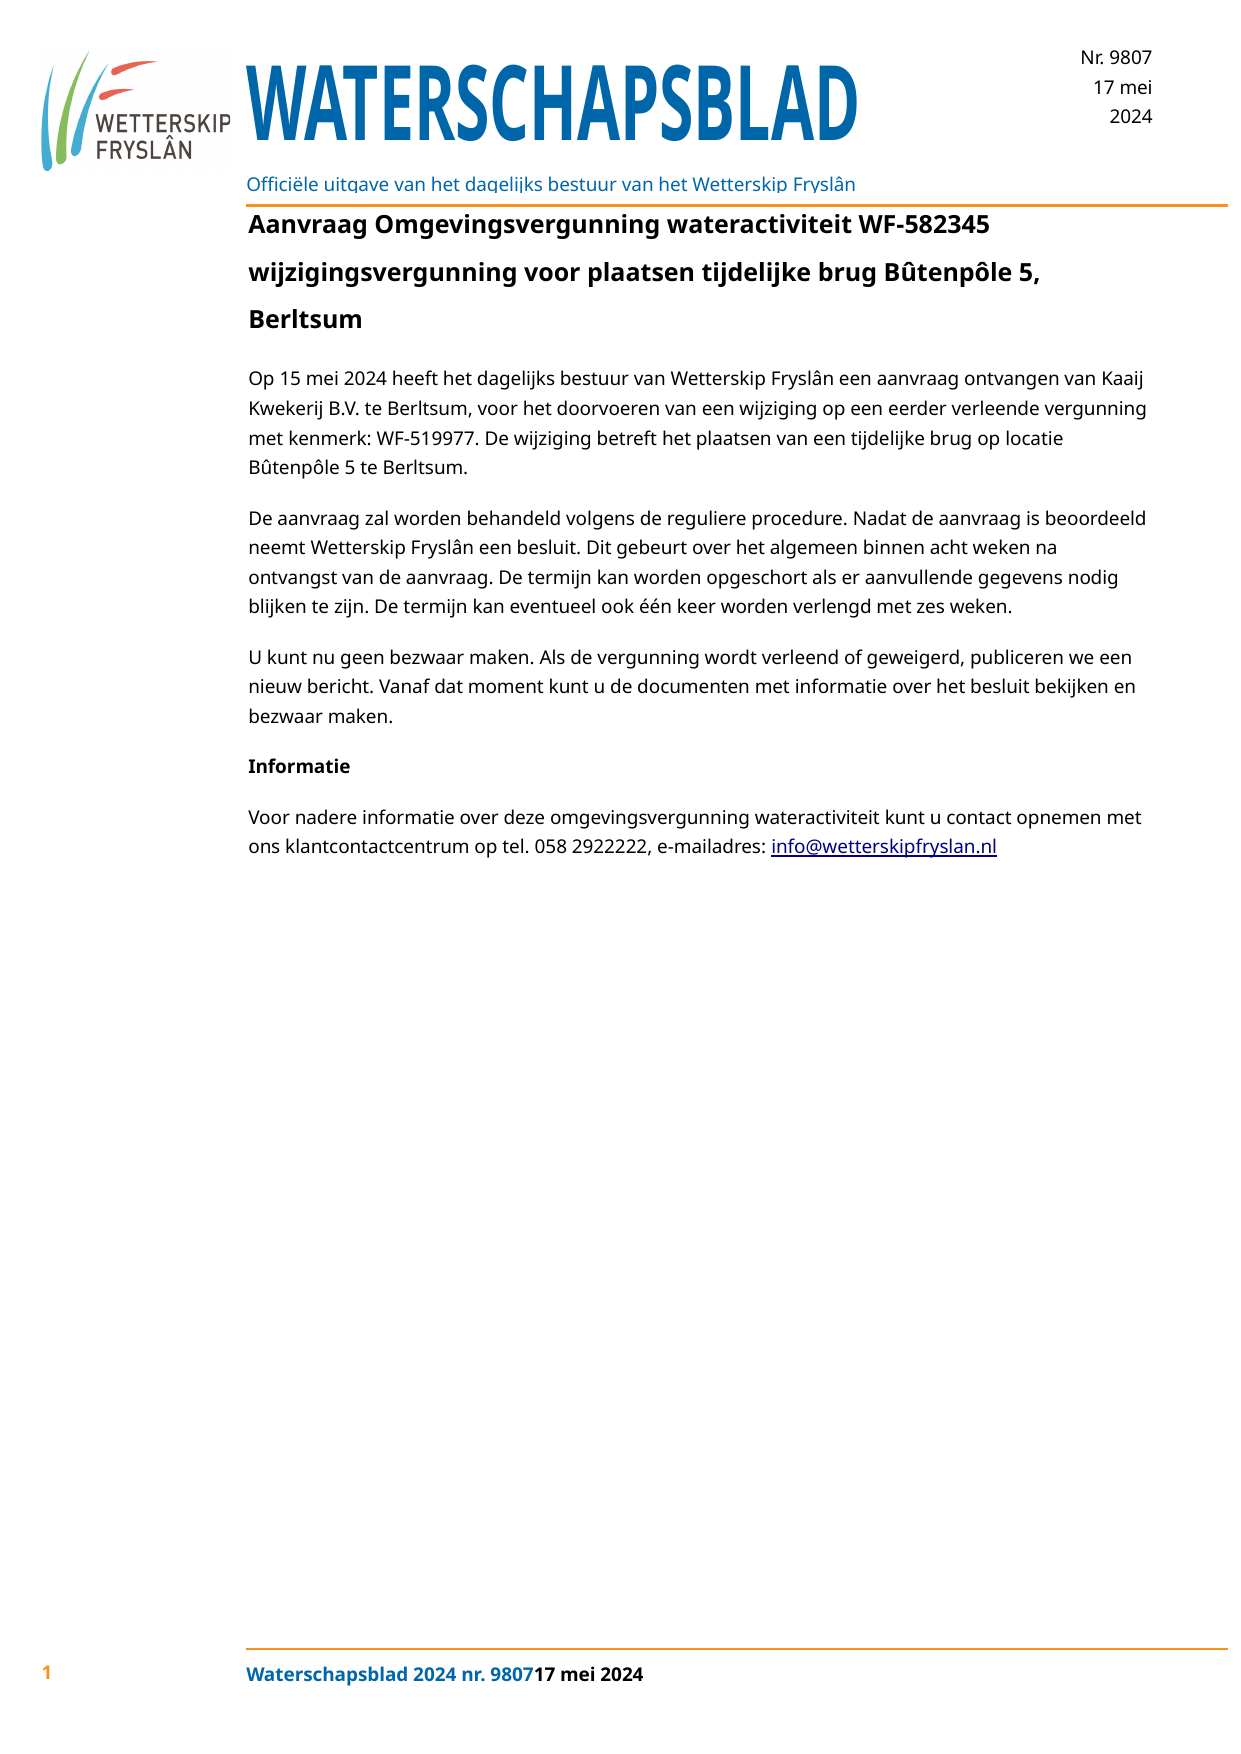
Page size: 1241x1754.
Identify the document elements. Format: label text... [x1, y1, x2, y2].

text Aanvraag Omgevingsvergunning wateractiviteit WF-582345 wijzigingsvergunning voor plaatsen tijdelijke brug Bûtenpôle 5, Berltsum [248, 207, 1152, 336]
picture [41, 47, 231, 172]
text U kunt nu geen bezwaar maken. Als de vergunning wordt verleend of geweigerd, publiceren we een nieuw bericht. Vanaf dat moment kunt u de documenten met informatie over het besluit bekijken en bezwaar maken. [248, 644, 1152, 729]
text Voor nadere informatie over deze omgevingsvergunning wateractiviteit kunt u contact opnemen met ons klantcontactcentrum op tel. 058 2922222, e-mailadres: info@wetterskipfryslan.nl [248, 804, 1152, 859]
text Informatie [248, 753, 1152, 779]
text De aanvraag zal worden behandeld volgens de reguliere procedure. Nadat de aanvraag is beoordeeld neemt Wetterskip Fryslân een besluit. Dit gebeurt over het algemeen binnen acht weken na ontvangst van de aanvraag. De termijn kan worden opgeschort als er aanvullende gegevens nodig blijken te zijn. De termijn kan eventueel ook één keer worden verlengd met zes weken. [248, 505, 1152, 619]
text Op 15 mei 2024 heeft het dagelijks bestuur van Wetterskip Fryslân een aanvraag ontvangen van Kaaij Kwekerij B.V. te Berltsum, voor het doorvoeren van een wijziging op een eerder verleende vergunning met kenmerk: WF-519977. De wijziging betreft het plaatsen van een tijdelijke brug op locatie Bûtenpôle 5 te Berltsum. [248, 366, 1152, 480]
